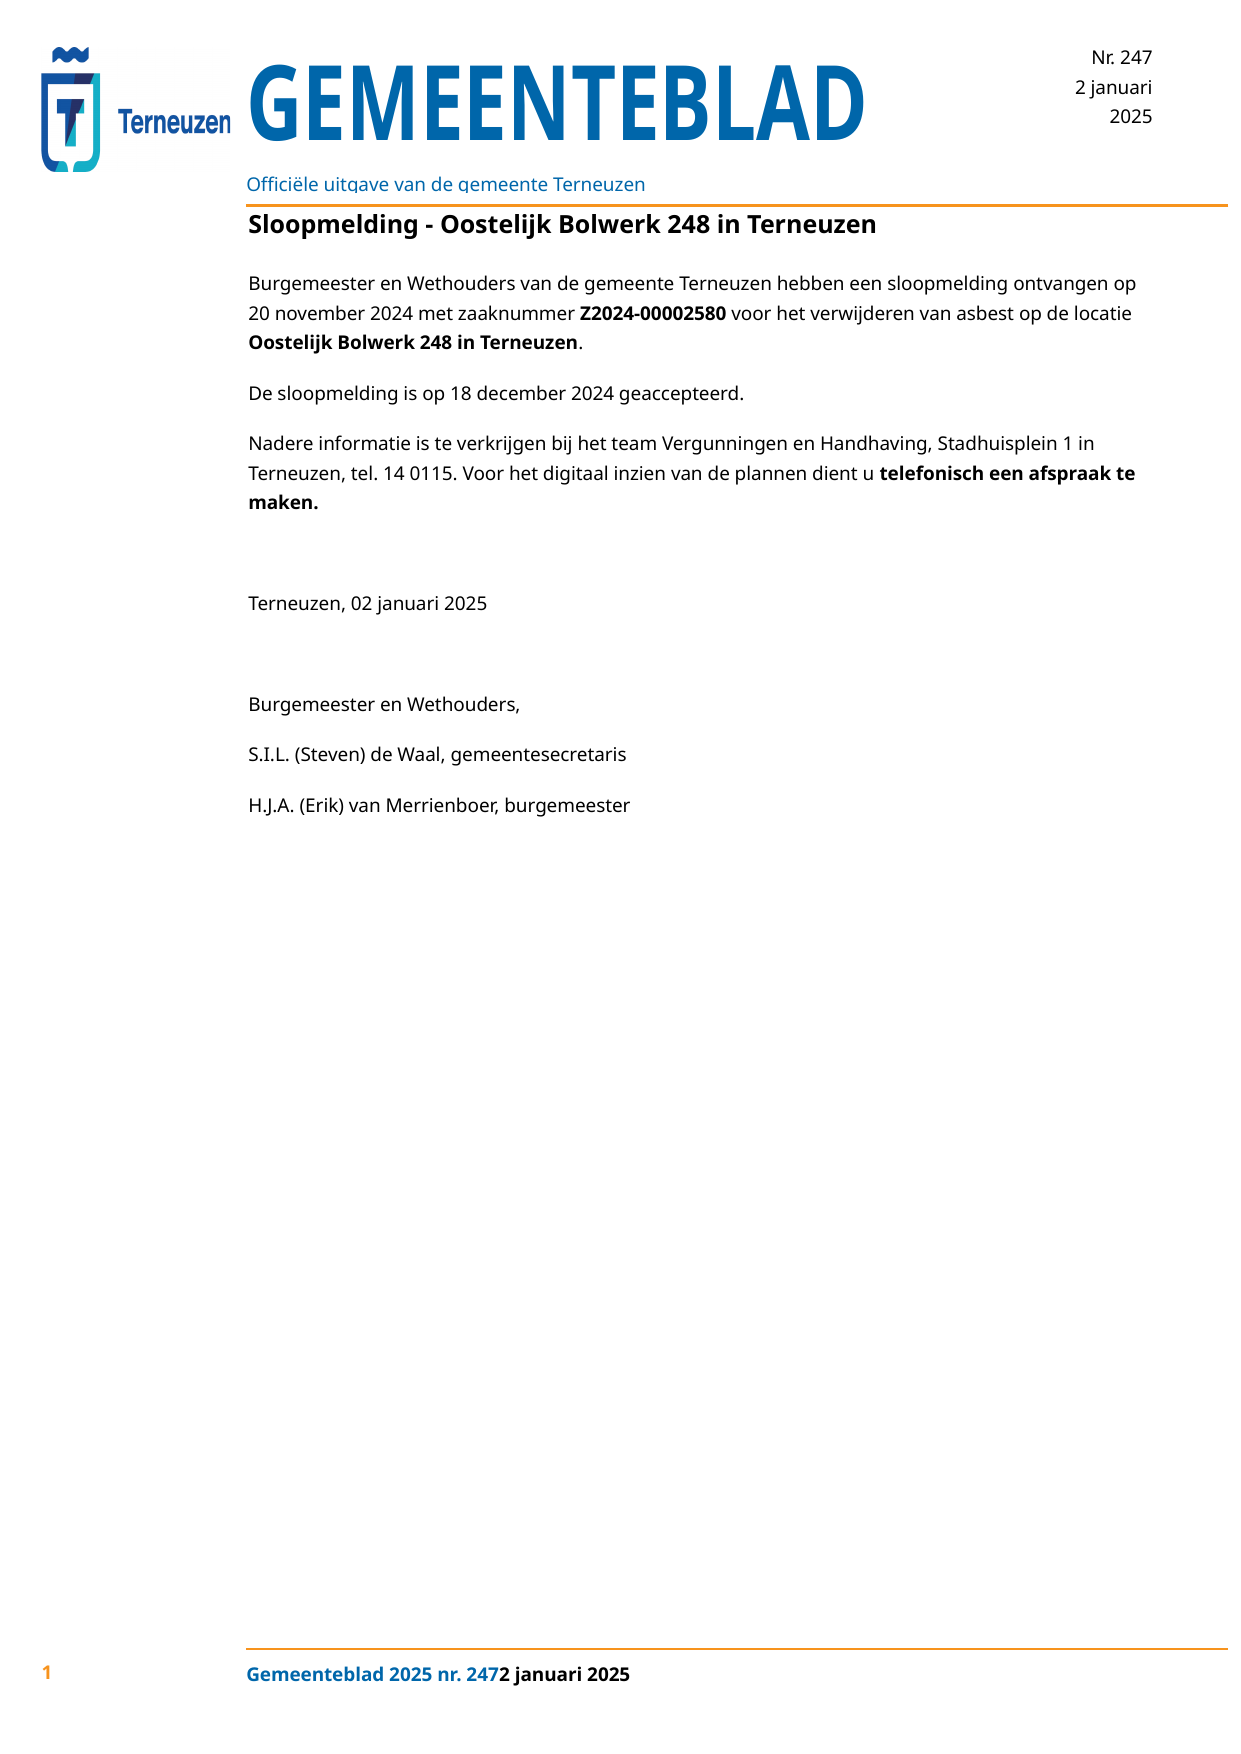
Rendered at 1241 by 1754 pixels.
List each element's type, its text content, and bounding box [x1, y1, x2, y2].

text Sloopmelding - Oostelijk Bolwerk 248 in Terneuzen [248, 207, 1152, 241]
text Terneuzen, 02 januari 2025 [248, 590, 1152, 616]
text H.J.A. (Erik) van Merrienboer, burgemeester [248, 792, 1152, 818]
text Burgemeester en Wethouders, [248, 691, 1152, 717]
picture [41, 47, 231, 172]
text Burgemeester en Wethouders van de gemeente Terneuzen hebben een sloopmelding ontvangen op 20 november 2024 met zaaknummer Z2024-00002580 voor het verwijderen van asbest op de locatie Oostelijk Bolwerk 248 in Terneuzen. [248, 270, 1152, 355]
text Nadere informatie is te verkrijgen bij het team Vergunningen en Handhaving, Stadhuisplein 1 in Terneuzen, tel. 14 0115. Voor het digitaal inzien van de plannen dient u telefonisch een afspraak te maken. [248, 430, 1152, 515]
text De sloopmelding is op 18 december 2024 geaccepteerd. [248, 380, 1152, 406]
text S.I.L. (Steven) de Waal, gemeentesecretaris [248, 742, 1152, 767]
